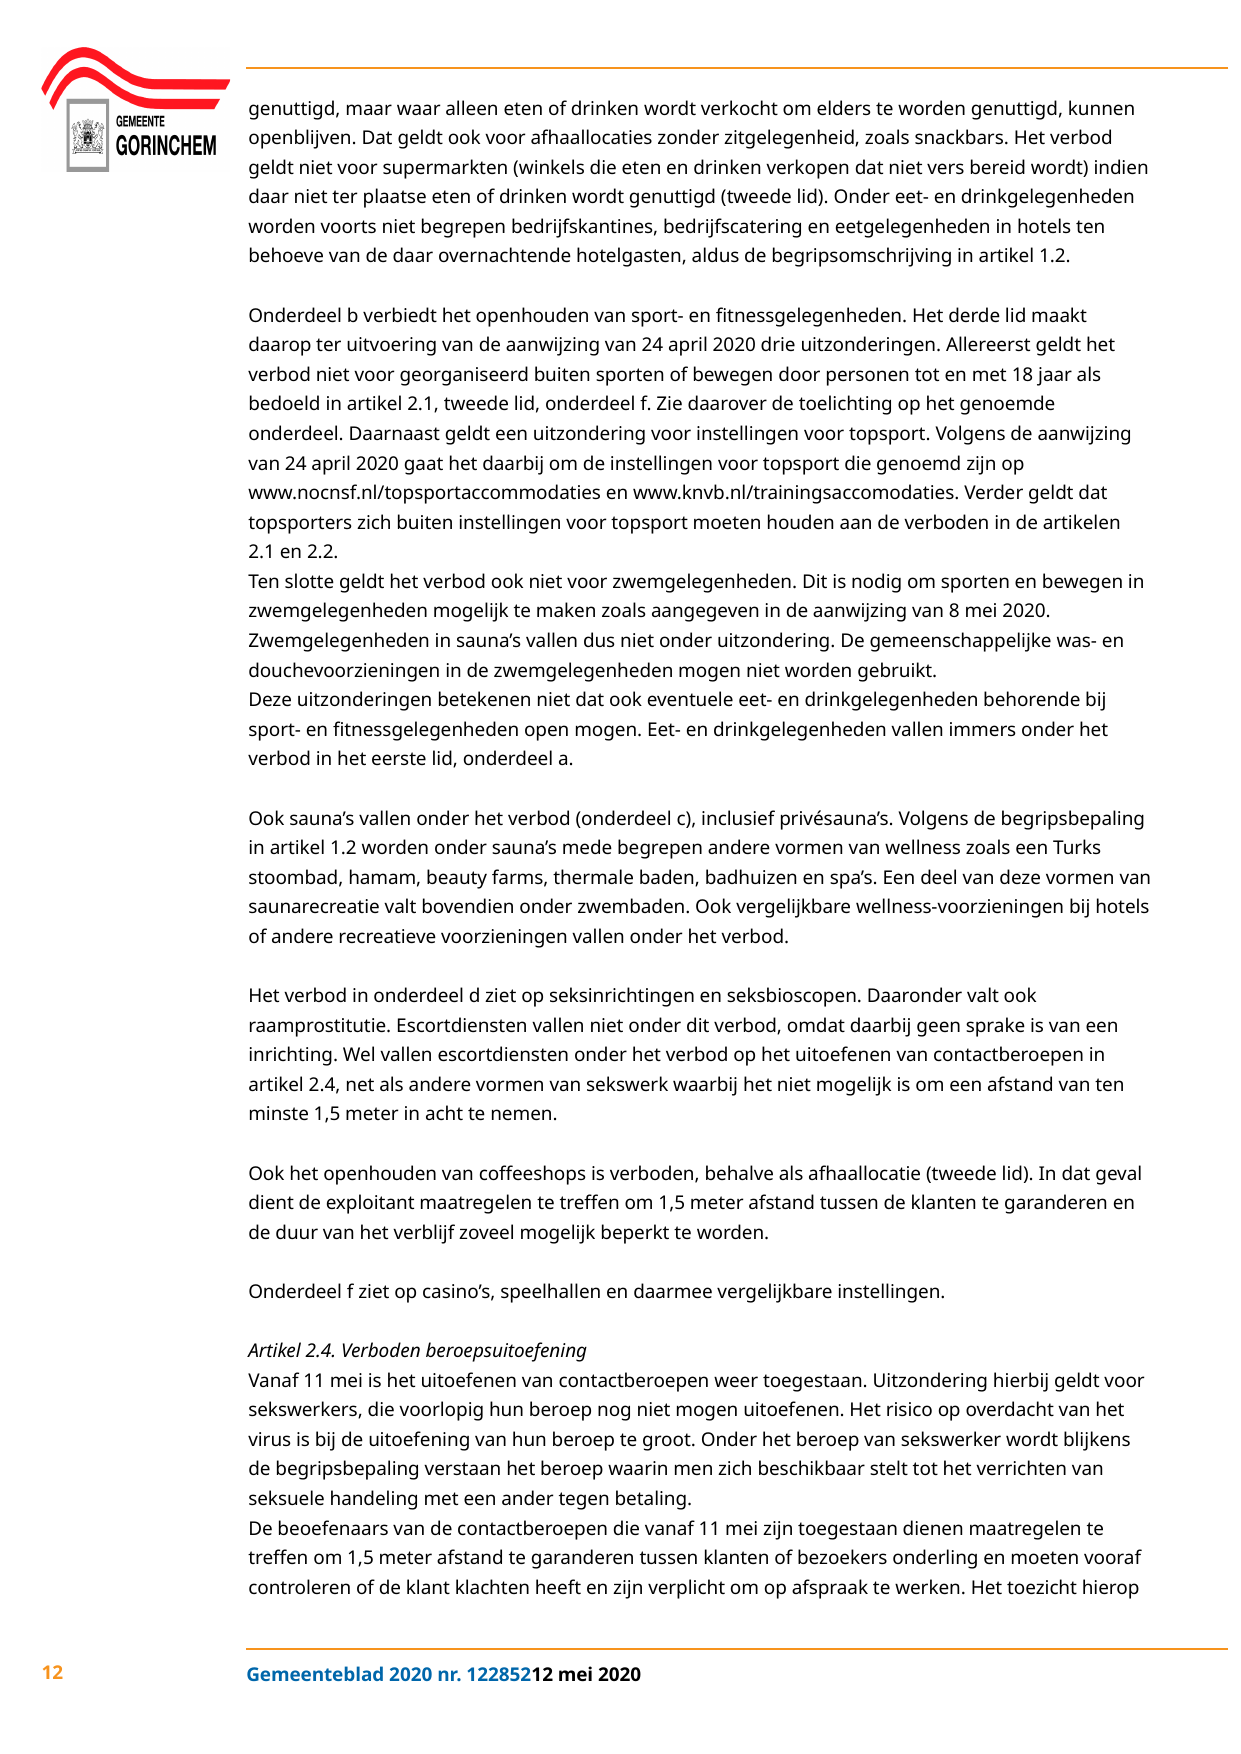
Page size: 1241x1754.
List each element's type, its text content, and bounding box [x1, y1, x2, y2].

text Ook het openhouden van coffeeshops is verboden, behalve als afhaallocatie (tweede lid). In dat geval dient de exploitant maatregelen te treffen om 1,5 meter afstand tussen de klanten te garanderen en de duur van het verblijf zoveel mogelijk beperkt te worden. [248, 1160, 1152, 1245]
text Onderdeel b verbiedt het openhouden van sport- en fitnessgelegenheden. Het derde lid maakt daarop ter uitvoering van de aanwijzing van 24 april 2020 drie uitzonderingen. Allereerst geldt het verbod niet voor georganiseerd buiten sporten of bewegen door personen tot en met 18 jaar als bedoeld in artikel 2.1, tweede lid, onderdeel f. Zie daarover de toelichting op het genoemde onderdeel. Daarnaast geldt een uitzondering voor instellingen voor topsport. Volgens de aanwijzing van 24 april 2020 gaat het daarbij om de instellingen voor topsport die genoemd zijn op www.nocnsf.nl/topsportaccommodaties en www.knvb.nl/trainingsaccomodaties. Verder geldt dat topsporters zich buiten instellingen voor topsport moeten houden aan de verboden in de artikelen 2.1 en 2.2. [248, 302, 1152, 564]
text Ook sauna’s vallen onder het verbod (onderdeel c), inclusief privésauna’s. Volgens de begripsbepaling in artikel 1.2 worden onder sauna’s mede begrepen andere vormen van wellness zoals een Turks stoombad, hamam, beauty farms, thermale baden, badhuizen en spa’s. Een deel van deze vormen van saunarecreatie valt bovendien onder zwembaden. Ook vergelijkbare wellness-voorzieningen bij hotels of andere recreatieve voorzieningen vallen onder het verbod. [248, 805, 1152, 949]
text Het verbod in onderdeel d ziet op seksinrichtingen en seksbioscopen. Daaronder valt ook raamprostitutie. Escortdiensten vallen niet onder dit verbod, omdat daarbij geen sprake is van een inrichting. Wel vallen escortdiensten onder het verbod op het uitoefenen van contactberoepen in artikel 2.4, net als andere vormen van sekswerk waarbij het niet mogelijk is om een afstand van ten minste 1,5 meter in acht te nemen. [248, 982, 1152, 1126]
text Ten slotte geldt het verbod ook niet voor zwemgelegenheden. Dit is nodig om sporten en bewegen in zwemgelegenheden mogelijk te maken zoals aangegeven in de aanwijzing van 8 mei 2020. Zwemgelegenheden in sauna’s vallen dus niet onder uitzondering. De gemeenschappelijke was- en douchevoorzieningen in de zwemgelegenheden mogen niet worden gebruikt. [248, 568, 1152, 683]
text Deze uitzonderingen betekenen niet dat ook eventuele eet- en drinkgelegenheden behorende bij sport- en fitnessgelegenheden open mogen. Eet- en drinkgelegenheden vallen immers onder het verbod in het eerste lid, onderdeel a. [248, 686, 1152, 771]
text De beoefenaars van de contactberoepen die vanaf 11 mei zijn toegestaan dienen maatregelen te treffen om 1,5 meter afstand te garanderen tussen klanten of bezoekers onderling en moeten vooraf controleren of de klant klachten heeft en zijn verplicht om op afspraak te werken. Het toezicht hierop [248, 1515, 1152, 1600]
text Onderdeel f ziet op casino’s, speelhallen en daarmee vergelijkbare instellingen. [248, 1278, 1152, 1304]
text genuttigd, maar waar alleen eten of drinken wordt verkocht om elders te worden genuttigd, kunnen openblijven. Dat geldt ook voor afhaallocaties zonder zitgelegenheid, zoals snackbars. Het verbod geldt niet voor supermarkten (winkels die eten en drinken verkopen dat niet vers bereid wordt) indien daar niet ter plaatse eten of drinken wordt genuttigd (tweede lid). Onder eet- en drinkgelegenheden worden voorts niet begrepen bedrijfskantines, bedrijfscatering en eetgelegenheden in hotels ten behoeve van de daar overnachtende hotelgasten, aldus de begripsomschrijving in artikel 1.2. [248, 95, 1152, 268]
picture [41, 47, 231, 172]
text Artikel 2.4. Verboden beroepsuitoefening [248, 1337, 1152, 1363]
text Vanaf 11 mei is het uitoefenen van contactberoepen weer toegestaan. Uitzondering hierbij geldt voor sekswerkers, die voorlopig hun beroep nog niet mogen uitoefenen. Het risico op overdacht van het virus is bij de uitoefening van hun beroep te groot. Onder het beroep van sekswerker wordt blijkens de begripsbepaling verstaan het beroep waarin men zich beschikbaar stelt tot het verrichten van seksuele handeling met een ander tegen betaling. [248, 1367, 1152, 1511]
